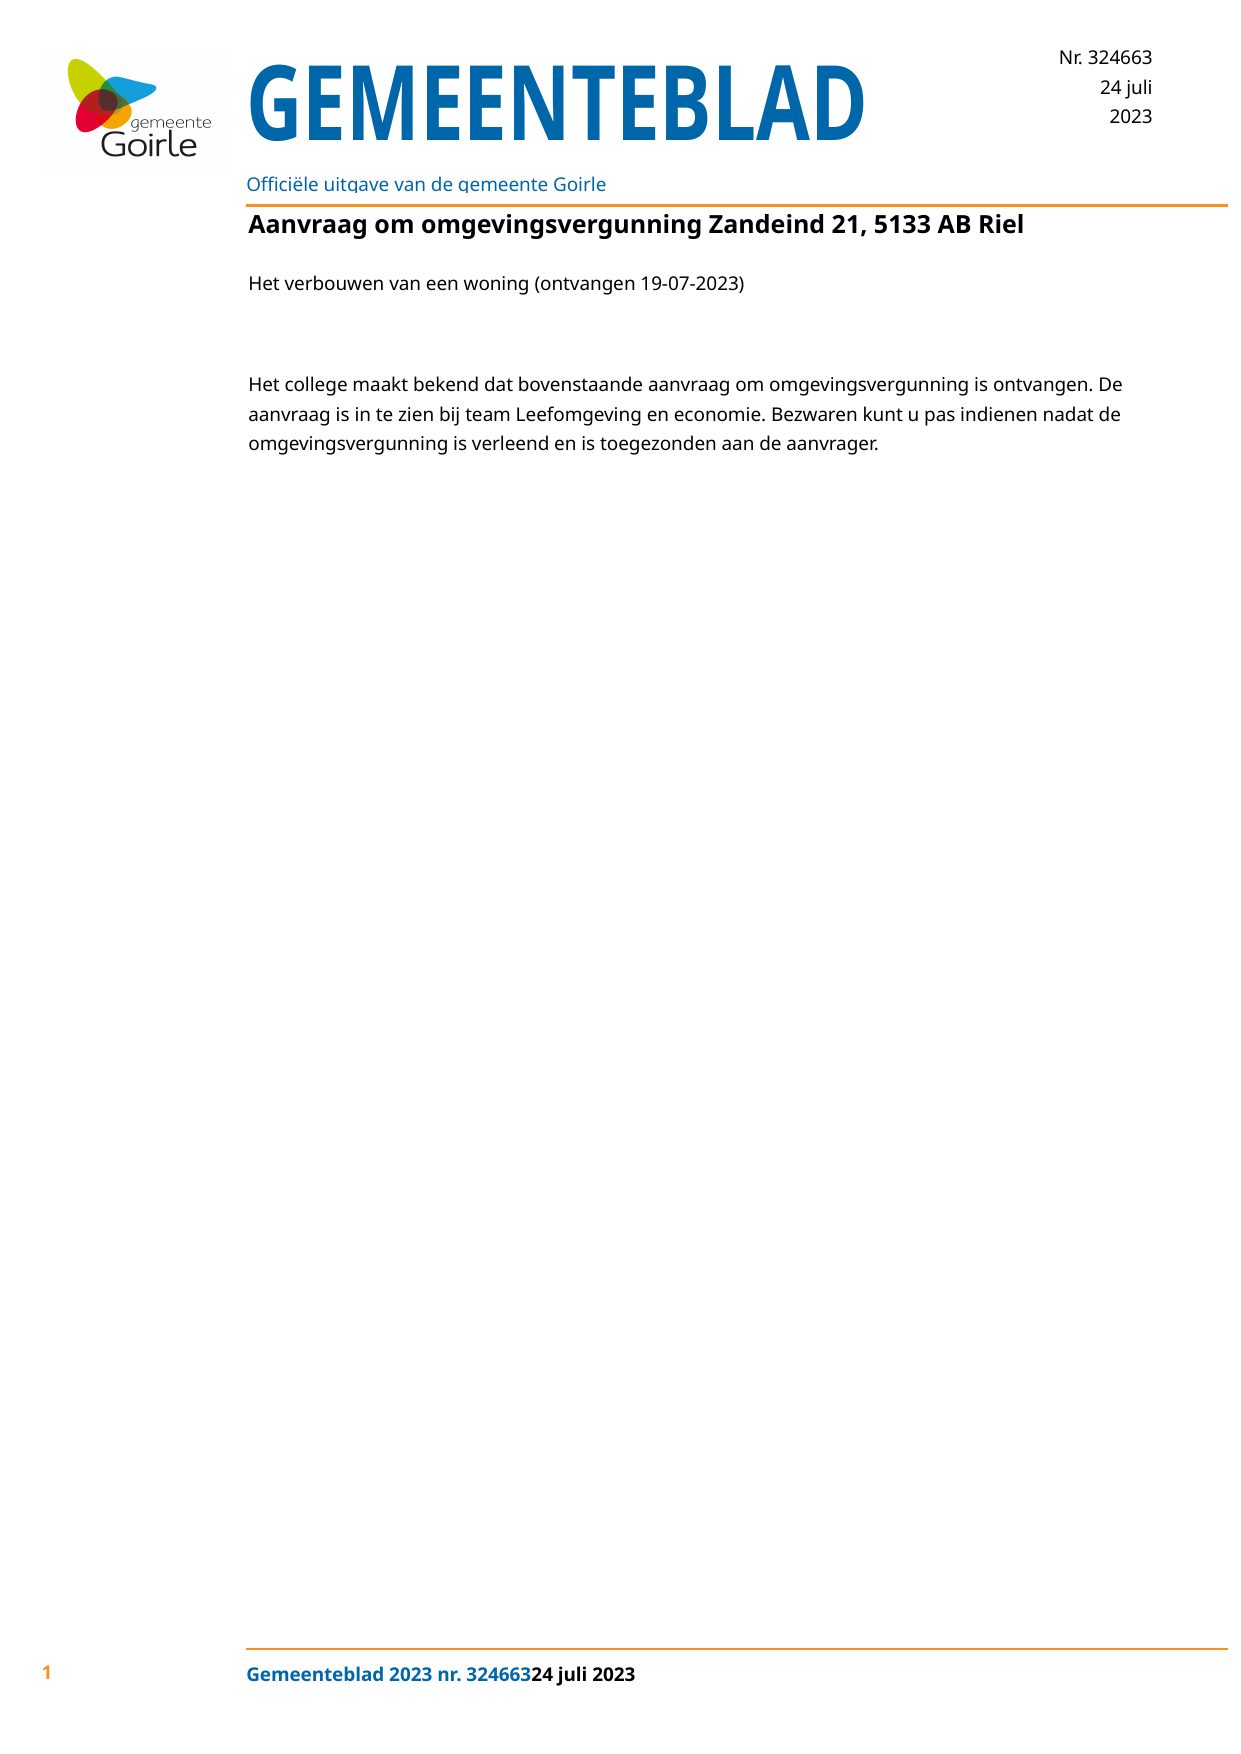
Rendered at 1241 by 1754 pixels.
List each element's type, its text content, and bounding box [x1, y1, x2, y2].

text Het college maakt bekend dat bovenstaande aanvraag om omgevingsvergunning is ontvangen. De aanvraag is in te zien bij team Leefomgeving en economie. Bezwaren kunt u pas indienen nadat de omgevingsvergunning is verleend en is toegezonden aan de aanvrager. [248, 371, 1152, 456]
text Aanvraag om omgevingsvergunning Zandeind 21, 5133 AB Riel [248, 207, 1152, 241]
picture [41, 47, 231, 172]
text Het verbouwen van een woning (ontvangen 19-07-2023) [248, 270, 1152, 296]
